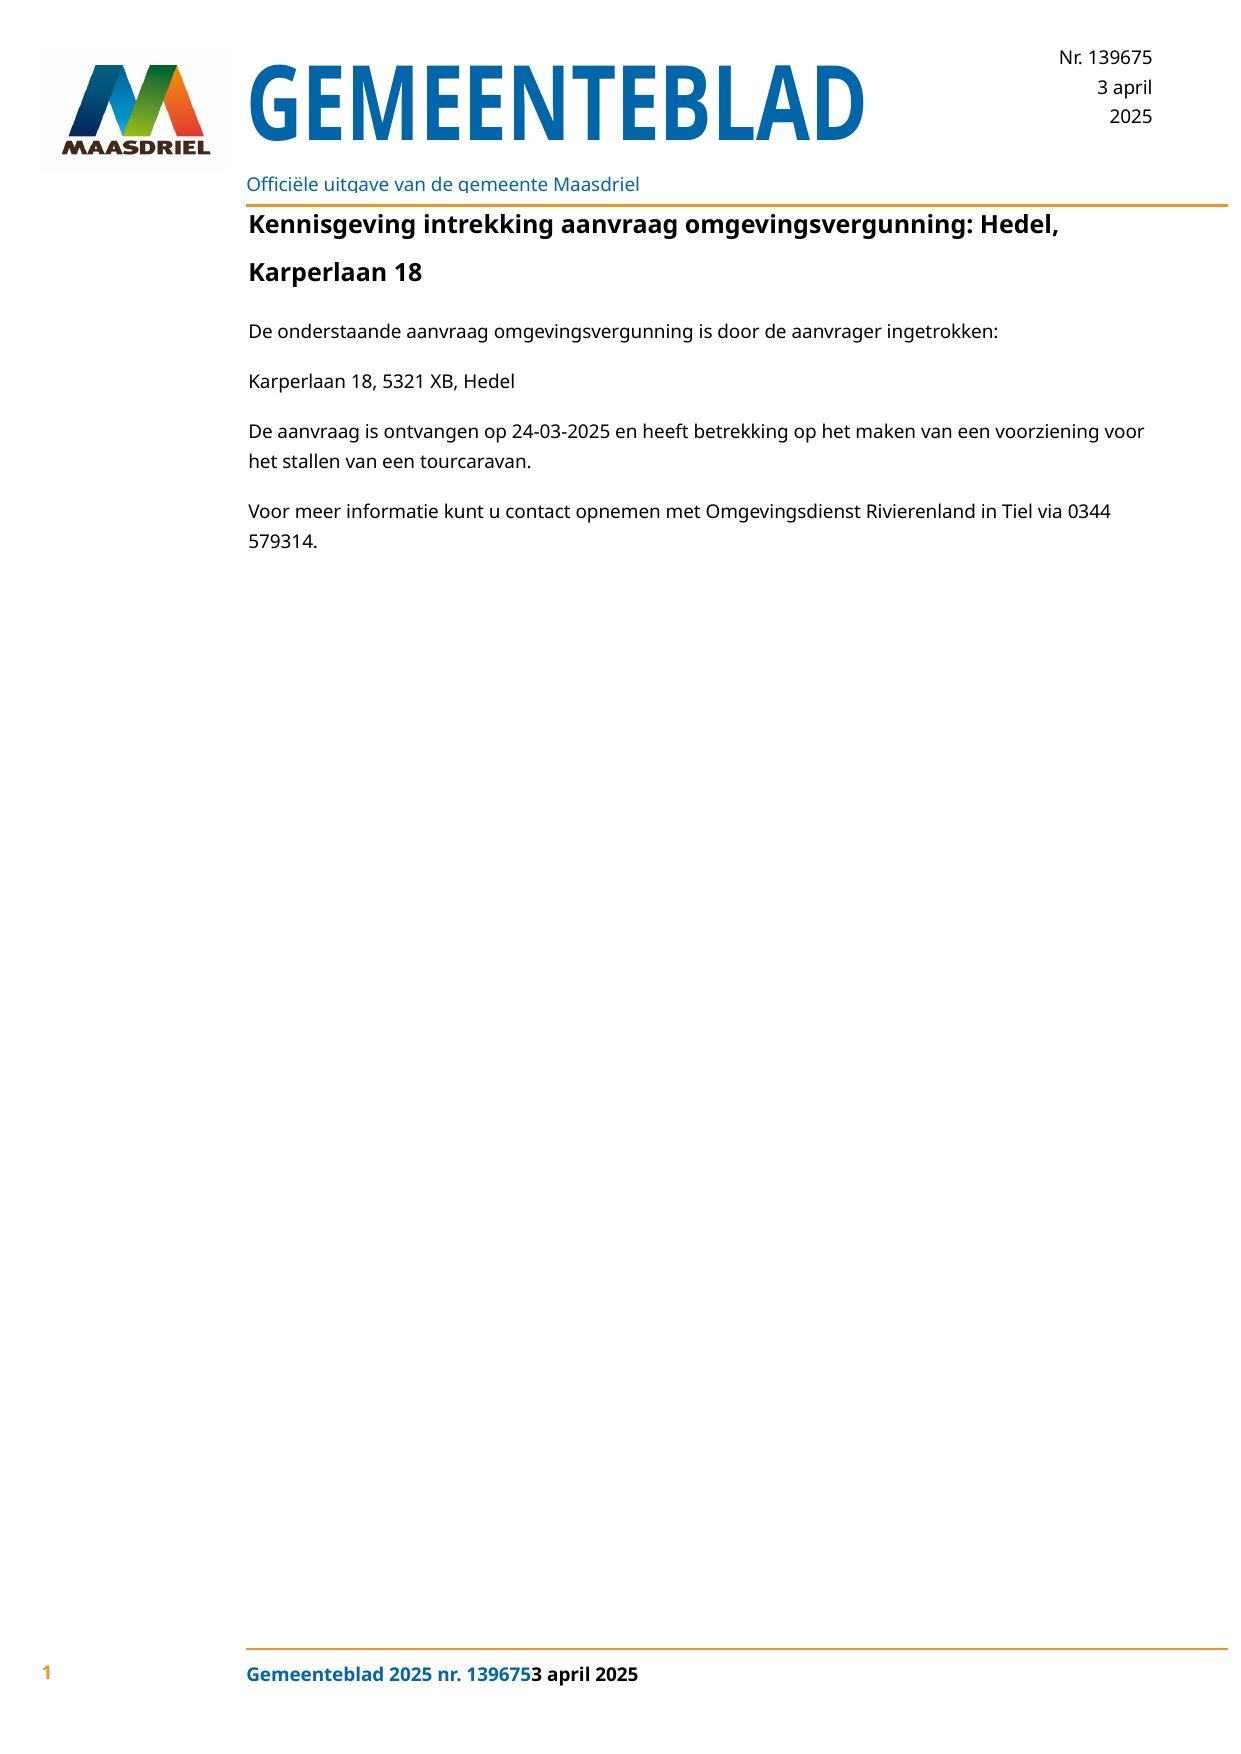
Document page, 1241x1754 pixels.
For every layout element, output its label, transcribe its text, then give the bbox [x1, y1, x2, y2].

picture [41, 47, 231, 172]
text Voor meer informatie kunt u contact opnemen met Omgevingsdienst Rivierenland in Tiel via 0344 579314. [248, 499, 1152, 554]
text Karperlaan 18, 5321 XB, Hedel [248, 368, 1152, 394]
text De aanvraag is ontvangen op 24-03-2025 en heeft betrekking op het maken van een voorziening voor het stallen van een tourcaravan. [248, 419, 1152, 474]
text Kennisgeving intrekking aanvraag omgevingsvergunning: Hedel, Karperlaan 18 [248, 207, 1152, 288]
text De onderstaande aanvraag omgevingsvergunning is door de aanvrager ingetrokken: [248, 318, 1152, 344]
